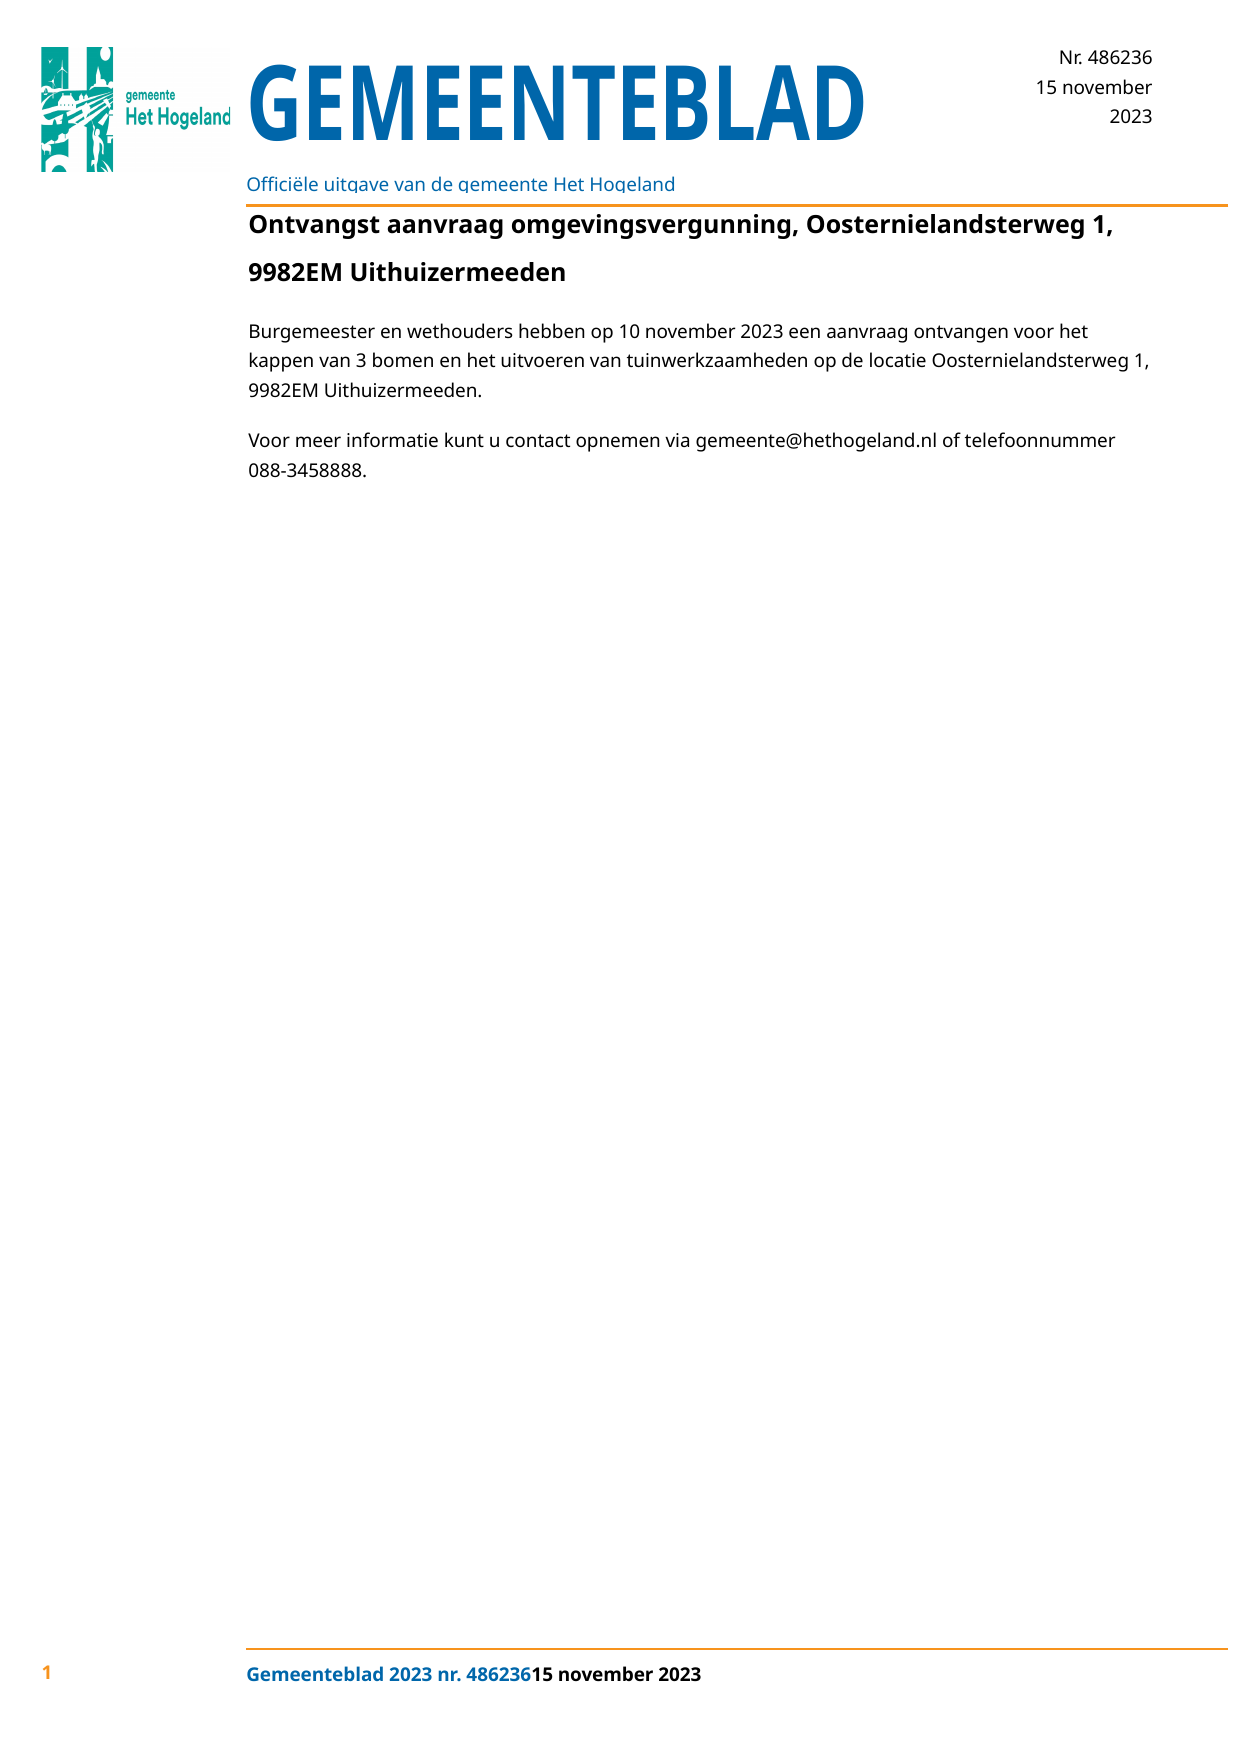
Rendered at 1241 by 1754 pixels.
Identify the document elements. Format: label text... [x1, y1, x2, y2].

text Ontvangst aanvraag omgevingsvergunning, Oosternielandsterweg 1, 9982EM Uithuizermeeden [248, 207, 1152, 288]
picture [41, 47, 231, 172]
text Burgemeester en wethouders hebben op 10 november 2023 een aanvraag ontvangen voor het kappen van 3 bomen en het uitvoeren van tuinwerkzaamheden op de locatie Oosternielandsterweg 1, 9982EM Uithuizermeeden. [248, 318, 1152, 403]
text Voor meer informatie kunt u contact opnemen via gemeente@hethogeland.nl of telefoonnummer 088-3458888. [248, 427, 1152, 483]
